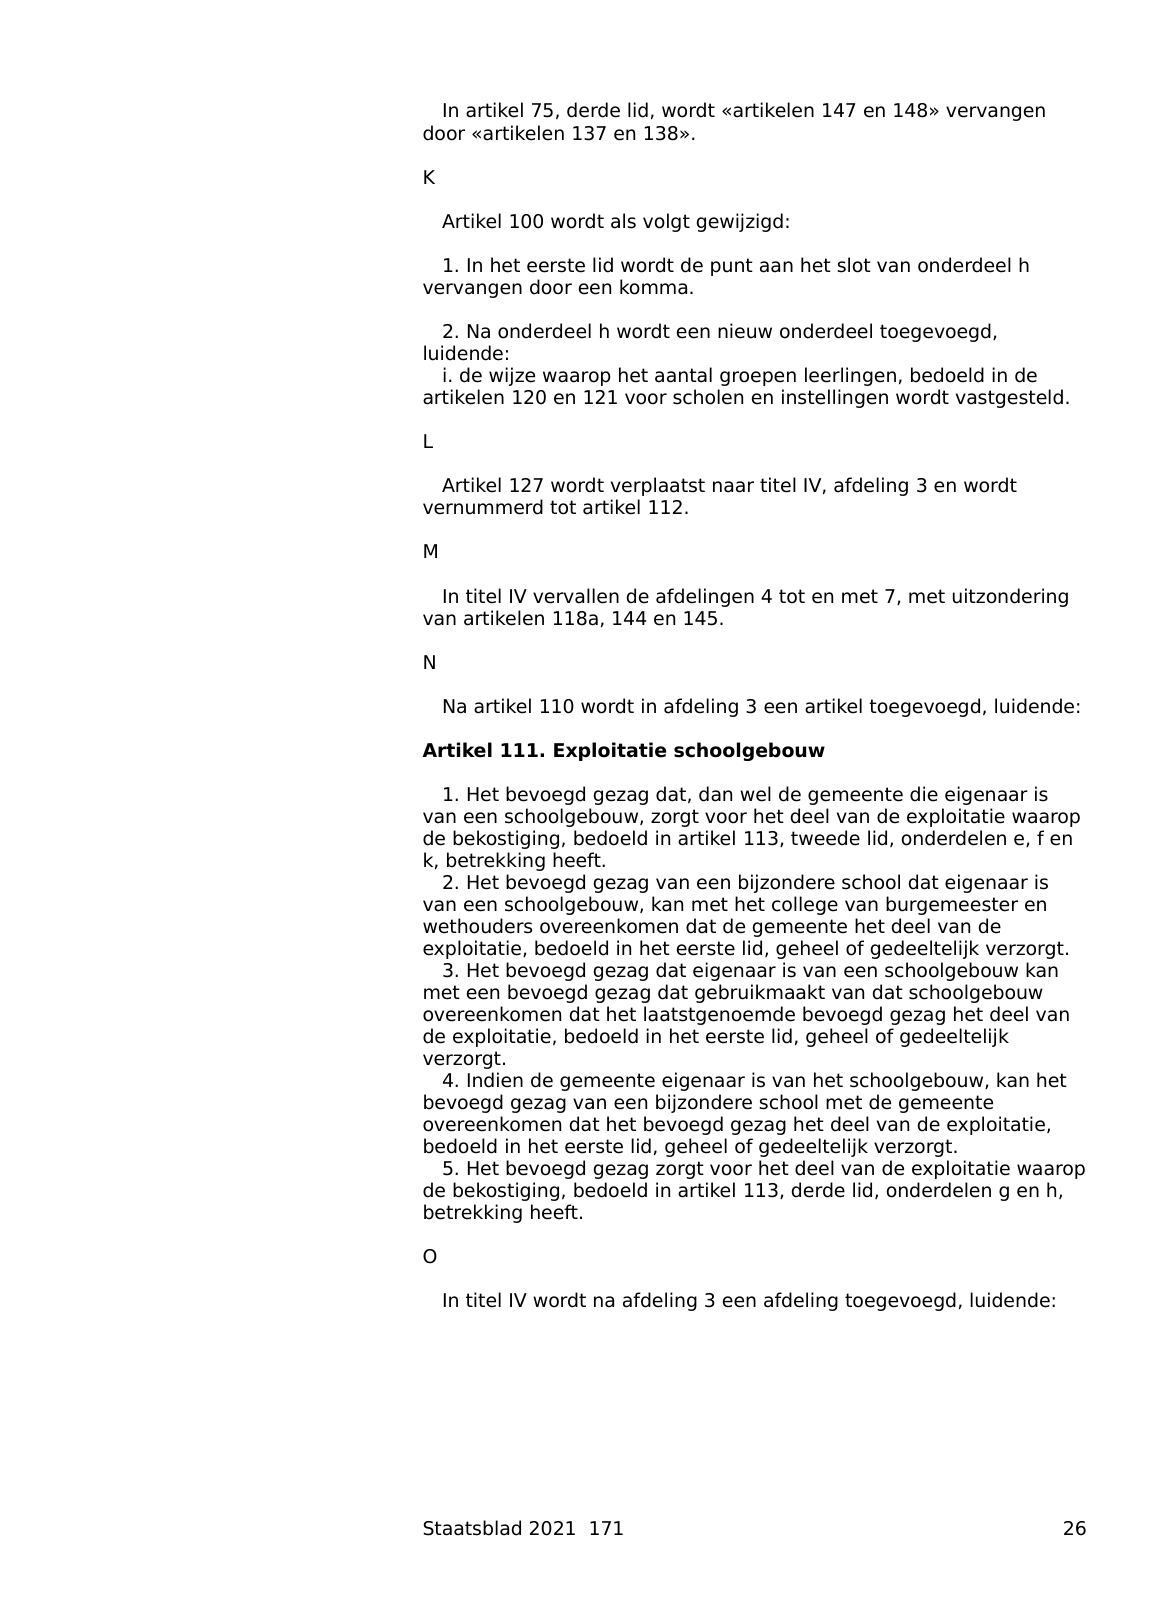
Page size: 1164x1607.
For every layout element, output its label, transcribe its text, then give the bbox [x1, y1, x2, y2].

text 5. Het bevoegd gezag zorgt voor het deel van de exploitatie waarop de bekostiging, bedoeld in artikel 113, derde lid, onderdelen g en h, betrekking heeft. [422, 1158, 1087, 1224]
text M [422, 541, 1087, 563]
text 2. Het bevoegd gezag van een bijzondere school dat eigenaar is van een schoolgebouw, kan met het college van burgemeester en wethouders overeenkomen dat de gemeente het deel van de exploitatie, bedoeld in het eerste lid, geheel of gedeeltelijk verzorgt. [422, 872, 1087, 960]
text In artikel 75, derde lid, wordt «artikelen 147 en 148» vervangen door «artikelen 137 en 138». [422, 100, 1087, 144]
text N [422, 652, 1087, 674]
subtitle Artikel 111. Exploitatie schoolgebouw [422, 740, 1087, 762]
text 3. Het bevoegd gezag dat eigenaar is van een schoolgebouw kan met een bevoegd gezag dat gebruikmaakt van dat schoolgebouw overeenkomen dat het laatstgenoemde bevoegd gezag het deel van de exploitatie, bedoeld in het eerste lid, geheel of gedeeltelijk verzorgt. [422, 960, 1087, 1070]
text i. de wijze waarop het aantal groepen leerlingen, bedoeld in de artikelen 120 en 121 voor scholen en instellingen wordt vastgesteld. [422, 365, 1087, 409]
text In titel IV vervallen de afdelingen 4 tot en met 7, met uitzondering van artikelen 118a, 144 en 145. [422, 586, 1087, 629]
text 2. Na onderdeel h wordt een nieuw onderdeel toegevoegd, luidende: [422, 321, 1087, 365]
text 1. Het bevoegd gezag dat, dan wel de gemeente die eigenaar is van een schoolgebouw, zorgt voor het deel van de exploitatie waarop de bekostiging, bedoeld in artikel 113, tweede lid, onderdelen e, f en k, betrekking heeft. [422, 784, 1087, 872]
text In titel IV wordt na afdeling 3 een afdeling toegevoegd, luidende: [422, 1290, 1087, 1312]
text O [422, 1246, 1087, 1268]
text 4. Indien de gemeente eigenaar is van het schoolgebouw, kan het bevoegd gezag van een bijzondere school met de gemeente overeenkomen dat het bevoegd gezag het deel van de exploitatie, bedoeld in het eerste lid, geheel of gedeeltelijk verzorgt. [422, 1070, 1087, 1158]
text Na artikel 110 wordt in afdeling 3 een artikel toegevoegd, luidende: [422, 696, 1087, 718]
text Artikel 127 wordt verplaatst naar titel IV, afdeling 3 en wordt vernummerd tot artikel 112. [422, 475, 1087, 519]
text L [422, 431, 1087, 453]
text Artikel 100 wordt als volgt gewijzigd: [422, 211, 1087, 233]
text K [422, 167, 1087, 188]
text 1. In het eerste lid wordt de punt aan het slot van onderdeel h vervangen door een komma. [422, 255, 1087, 299]
